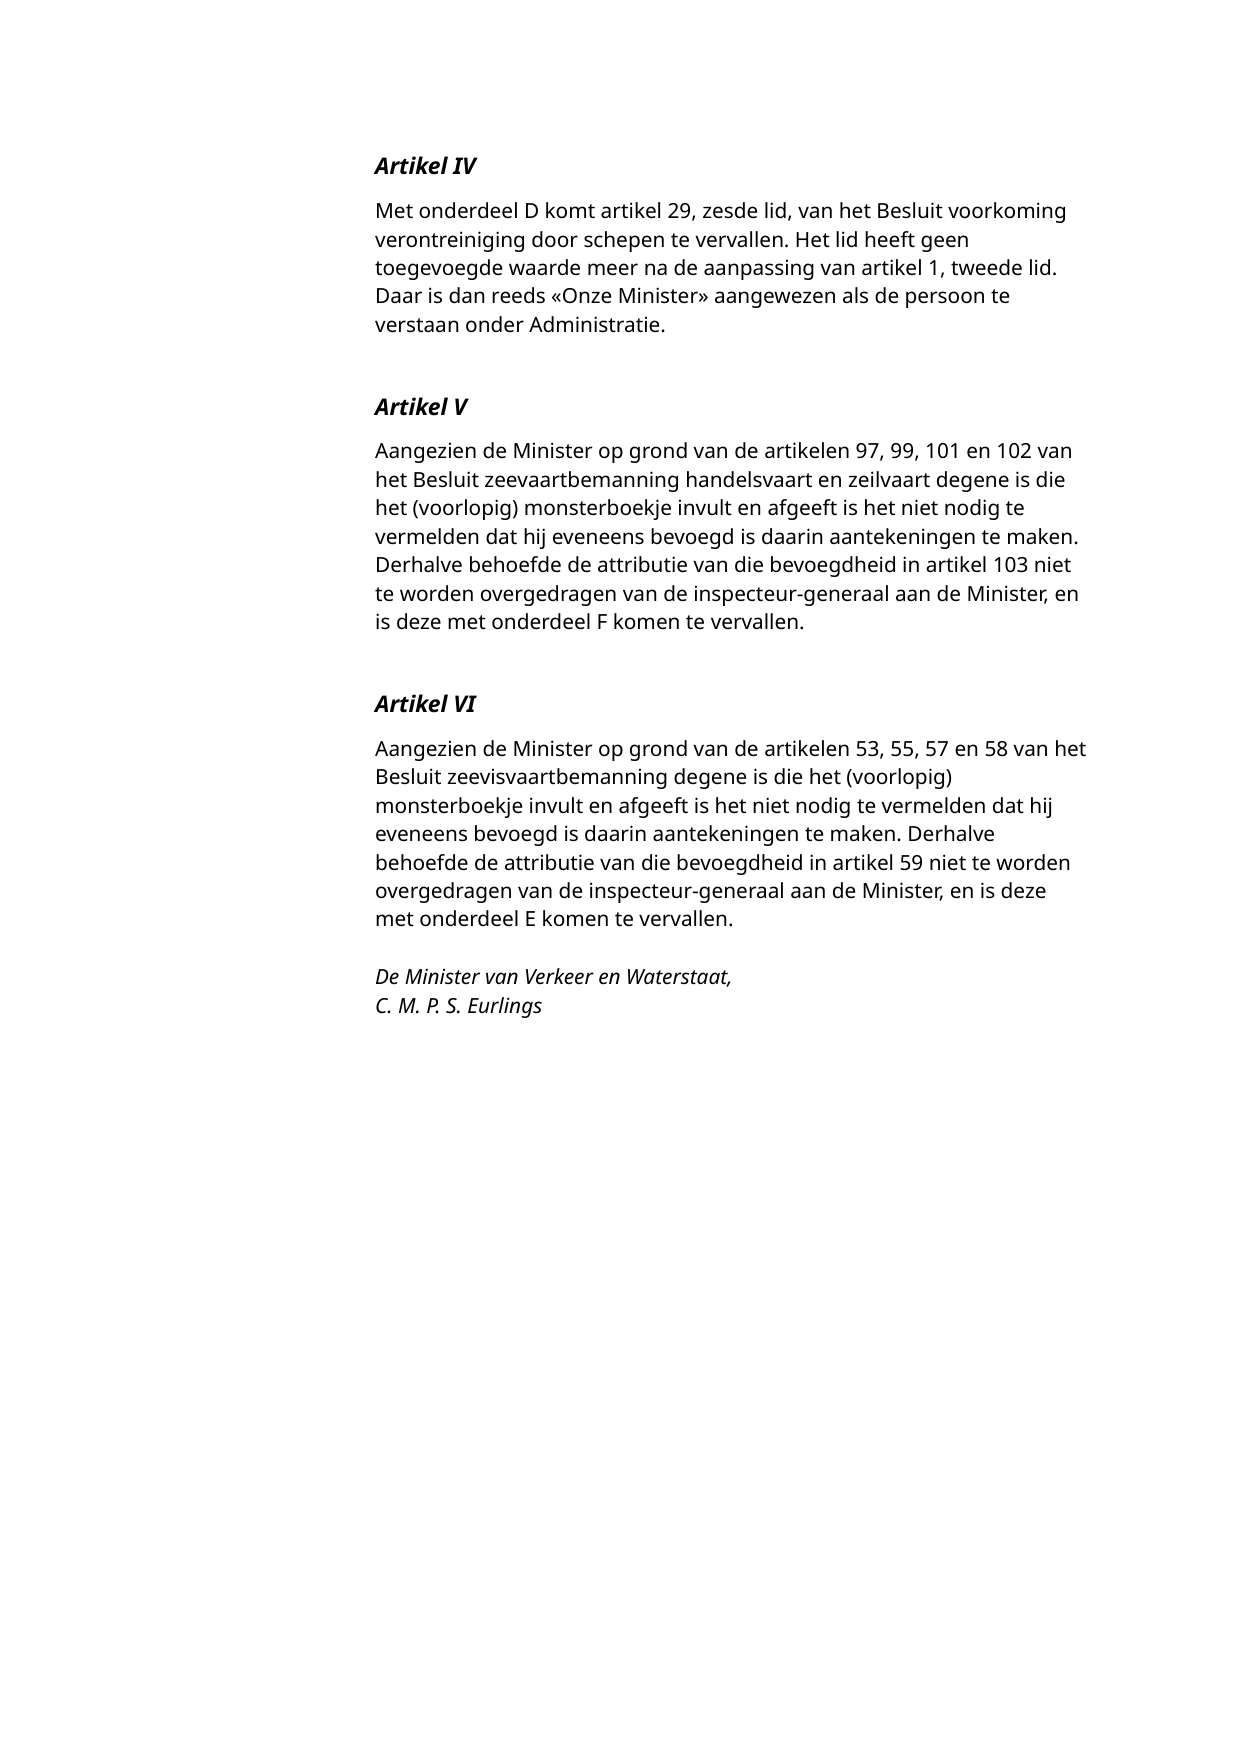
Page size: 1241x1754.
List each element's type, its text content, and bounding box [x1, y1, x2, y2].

text Aangezien de Minister op grond van de artikelen 97, 99, 101 en 102 van het Besluit zeevaartbemanning handelsvaart en zeilvaart degene is die het (voorlopig) monsterboekje invult en afgeeft is het niet nodig te vermelden dat hij eveneens bevoegd is daarin aantekeningen te maken. Derhalve behoefde de attributie van die bevoegdheid in artikel 103 niet te worden overgedragen van de inspecteur-generaal aan de Minister, en is deze met onderdeel F komen te vervallen. [375, 437, 1090, 636]
text Met onderdeel D komt artikel 29, zesde lid, van het Besluit voorkoming verontreiniging door schepen te vervallen. Het lid heeft geen toegevoegde waarde meer na de aanpassing van artikel 1, tweede lid. Daar is dan reeds «Onze Minister» aangewezen als de persoon te verstaan onder Administratie. [375, 196, 1090, 338]
subtitle Artikel IV [375, 150, 1090, 181]
text C. M. P. S. Eurlings [375, 991, 1090, 1019]
text De Minister van Verkeer en Waterstaat, [375, 962, 1090, 991]
subtitle Artikel VI [375, 688, 1090, 719]
text Aangezien de Minister op grond van de artikelen 53, 55, 57 en 58 van het Besluit zeevisvaartbemanning degene is die het (voorlopig) monsterboekje invult en afgeeft is het niet nodig te vermelden dat hij eveneens bevoegd is daarin aantekeningen te maken. Derhalve behoefde de attributie van die bevoegdheid in artikel 59 niet te worden overgedragen van de inspecteur-generaal aan de Minister, en is deze met onderdeel E komen te vervallen. [375, 734, 1090, 933]
subtitle Artikel V [375, 390, 1090, 422]
